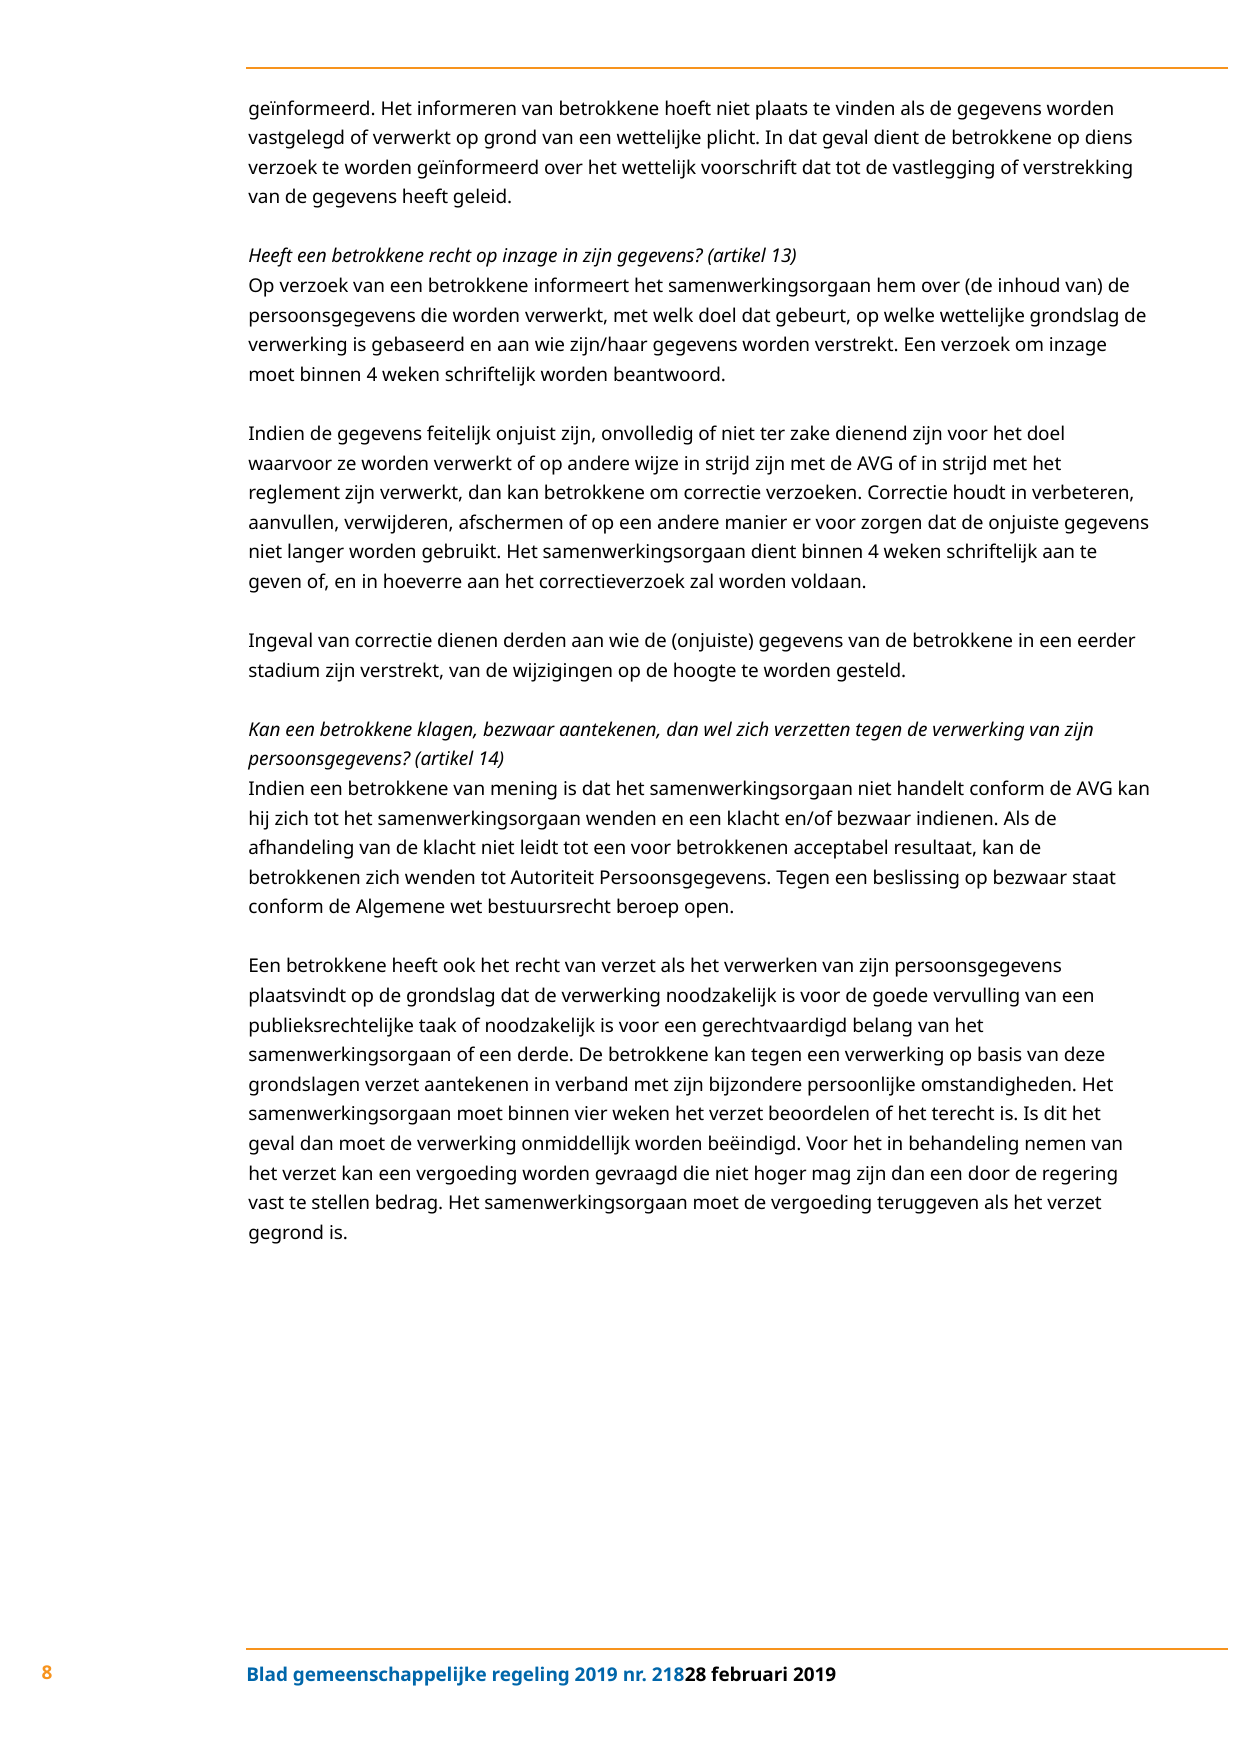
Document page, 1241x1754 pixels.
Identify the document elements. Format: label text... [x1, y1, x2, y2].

text Een betrokkene heeft ook het recht van verzet als het verwerken van zijn persoonsgegevens plaatsvindt op de grondslag dat de verwerking noodzakelijk is voor de goede vervulling van een publieksrechtelijke taak of noodzakelijk is voor een gerechtvaardigd belang van het samenwerkingsorgaan of een derde. De betrokkene kan tegen een verwerking op basis van deze grondslagen verzet aantekenen in verband met zijn bijzondere persoonlijke omstandigheden. Het samenwerkingsorgaan moet binnen vier weken het verzet beoordelen of het terecht is. Is dit het geval dan moet de verwerking onmiddellijk worden beëindigd. Voor het in behandeling nemen van het verzet kan een vergoeding worden gevraagd die niet hoger mag zijn dan een door de regering vast te stellen bedrag. Het samenwerkingsorgaan moet de vergoeding teruggeven als het verzet gegrond is. [248, 953, 1152, 1245]
text Ingeval van correctie dienen derden aan wie de (onjuiste) gegevens van de betrokkene in een eerder stadium zijn verstrekt, van de wijzigingen op de hoogte te worden gesteld. [248, 627, 1152, 683]
text Op verzoek van een betrokkene informeert het samenwerkingsorgaan hem over (de inhoud van) de persoonsgegevens die worden verwerkt, met welk doel dat gebeurt, op welke wettelijke grondslag de verwerking is gebaseerd en aan wie zijn/haar gegevens worden verstrekt. Een verzoek om inzage moet binnen 4 weken schriftelijk worden beantwoord. [248, 272, 1152, 387]
text geïnformeerd. Het informeren van betrokkene hoeft niet plaats te vinden als de gegevens worden vastgelegd of verwerkt op grond van een wettelijke plicht. In dat geval dient de betrokkene op diens verzoek te worden geïnformeerd over het wettelijk voorschrift dat tot de vastlegging of verstrekking van de gegevens heeft geleid. [248, 95, 1152, 209]
picture [41, 47, 231, 172]
text Indien de gegevens feitelijk onjuist zijn, onvolledig of niet ter zake dienend zijn voor het doel waarvoor ze worden verwerkt of op andere wijze in strijd zijn met de AVG of in strijd met het reglement zijn verwerkt, dan kan betrokkene om correctie verzoeken. Correctie houdt in verbeteren, aanvullen, verwijderen, afschermen of op een andere manier er voor zorgen dat de onjuiste gegevens niet langer worden gebruikt. Het samenwerkingsorgaan dient binnen 4 weken schriftelijk aan te geven of, en in hoeverre aan het correctieverzoek zal worden voldaan. [248, 420, 1152, 594]
text Kan een betrokkene klagen, bezwaar aantekenen, dan wel zich verzetten tegen de verwerking van zijn persoonsgegevens? (artikel 14) [248, 716, 1152, 771]
text Indien een betrokkene van mening is dat het samenwerkingsorgaan niet handelt conform de AVG kan hij zich tot het samenwerkingsorgaan wenden en een klacht en/of bezwaar indienen. Als de afhandeling van de klacht niet leidt tot een voor betrokkenen acceptabel resultaat, kan de betrokkenen zich wenden tot Autoriteit Persoonsgegevens. Tegen een beslissing op bezwaar staat conform de Algemene wet bestuursrecht beroep open. [248, 775, 1152, 919]
text Heeft een betrokkene recht op inzage in zijn gegevens? (artikel 13) [248, 243, 1152, 268]
